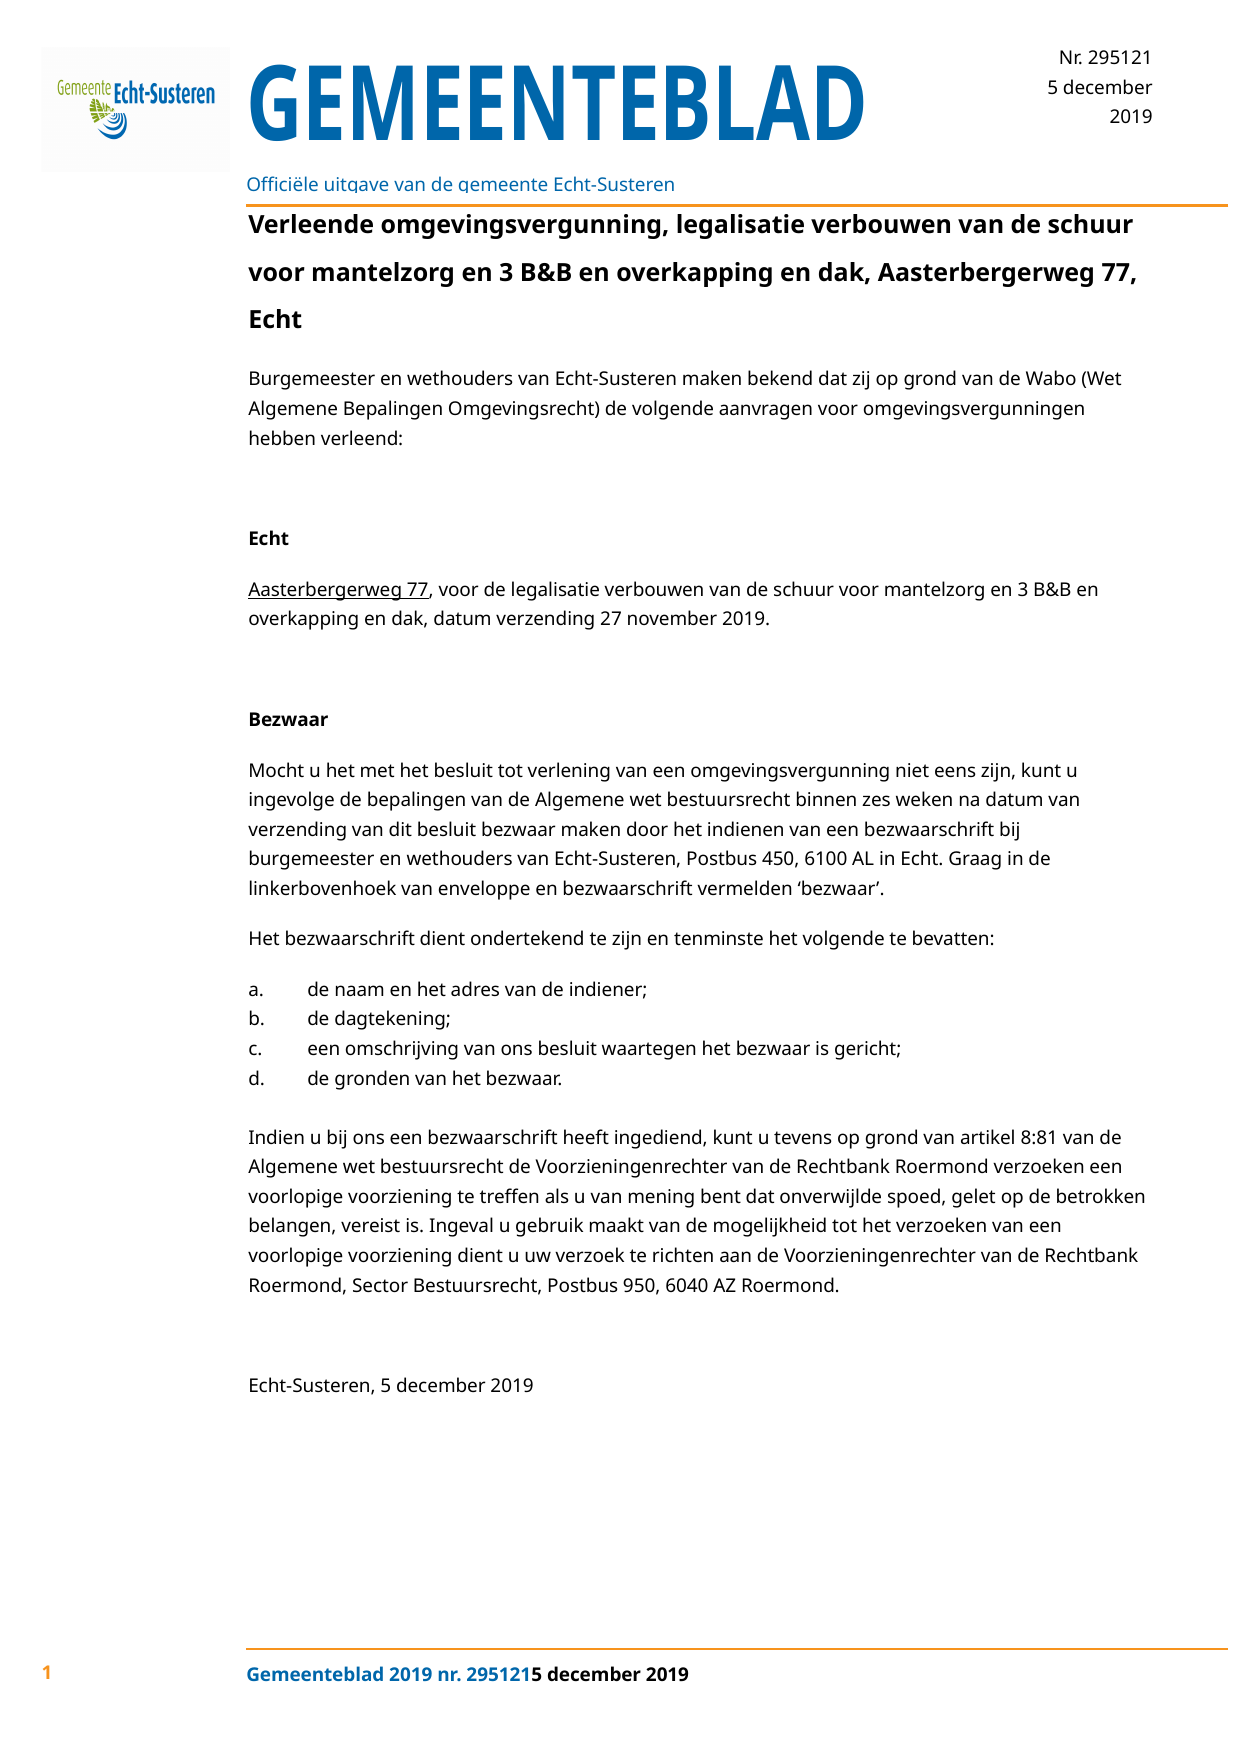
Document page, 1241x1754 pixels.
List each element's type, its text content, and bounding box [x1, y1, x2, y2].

list een omschrijving van ons besluit waartegen het bezwaar is gericht; [248, 1035, 1152, 1061]
list de dagtekening; [248, 1006, 1152, 1031]
text Echt [248, 526, 1152, 551]
text Aasterbergerweg 77, voor de legalisatie verbouwen van de schuur voor mantelzorg en 3 B&B en overkapping en dak, datum verzending 27 november 2019. [248, 576, 1152, 631]
list de naam en het adres van de indiener; [248, 976, 1152, 1002]
picture [41, 47, 231, 172]
text Bezwaar [248, 706, 1152, 732]
text Echt-Susteren, 5 december 2019 [248, 1373, 1152, 1398]
list de gronden van het bezwaar. [248, 1065, 1152, 1090]
text Indien u bij ons een bezwaarschrift heeft ingediend, kunt u tevens op grond van artikel 8:81 van de Algemene wet bestuursrecht de Voorzieningenrechter van de Rechtbank Roermond verzoeken een voorlopige voorziening te treffen als u van mening bent dat onverwijlde spoed, gelet op de betrokken belangen, vereist is. Ingeval u gebruik maakt van de mogelijkheid tot het verzoeken van een voorlopige voorziening dient u uw verzoek te richten aan de Voorzieningenrechter van de Rechtbank Roermond, Sector Bestuursrecht, Postbus 950, 6040 AZ Roermond. [248, 1124, 1152, 1297]
text Verleende omgevingsvergunning, legalisatie verbouwen van de schuur voor mantelzorg en 3 B&B en overkapping en dak, Aasterbergerweg 77, Echt [248, 207, 1152, 336]
text Burgemeester en wethouders van Echt-Susteren maken bekend dat zij op grond van de Wabo (Wet Algemene Bepalingen Omgevingsrecht) de volgende aanvragen voor omgevingsvergunningen hebben verleend: [248, 366, 1152, 450]
text Het bezwaarschrift dient ondertekend te zijn en tenminste het volgende te bevatten: [248, 926, 1152, 951]
text Mocht u het met het besluit tot verlening van een omgevingsvergunning niet eens zijn, kunt u ingevolge de bepalingen van de Algemene wet bestuursrecht binnen zes weken na datum van verzending van dit besluit bezwaar maken door het indienen van een bezwaarschrift bij burgemeester en wethouders van Echt-Susteren, Postbus 450, 6100 AL in Echt. Graag in de linkerbovenhoek van enveloppe en bezwaarschrift vermelden ‘bezwaar’. [248, 757, 1152, 901]
